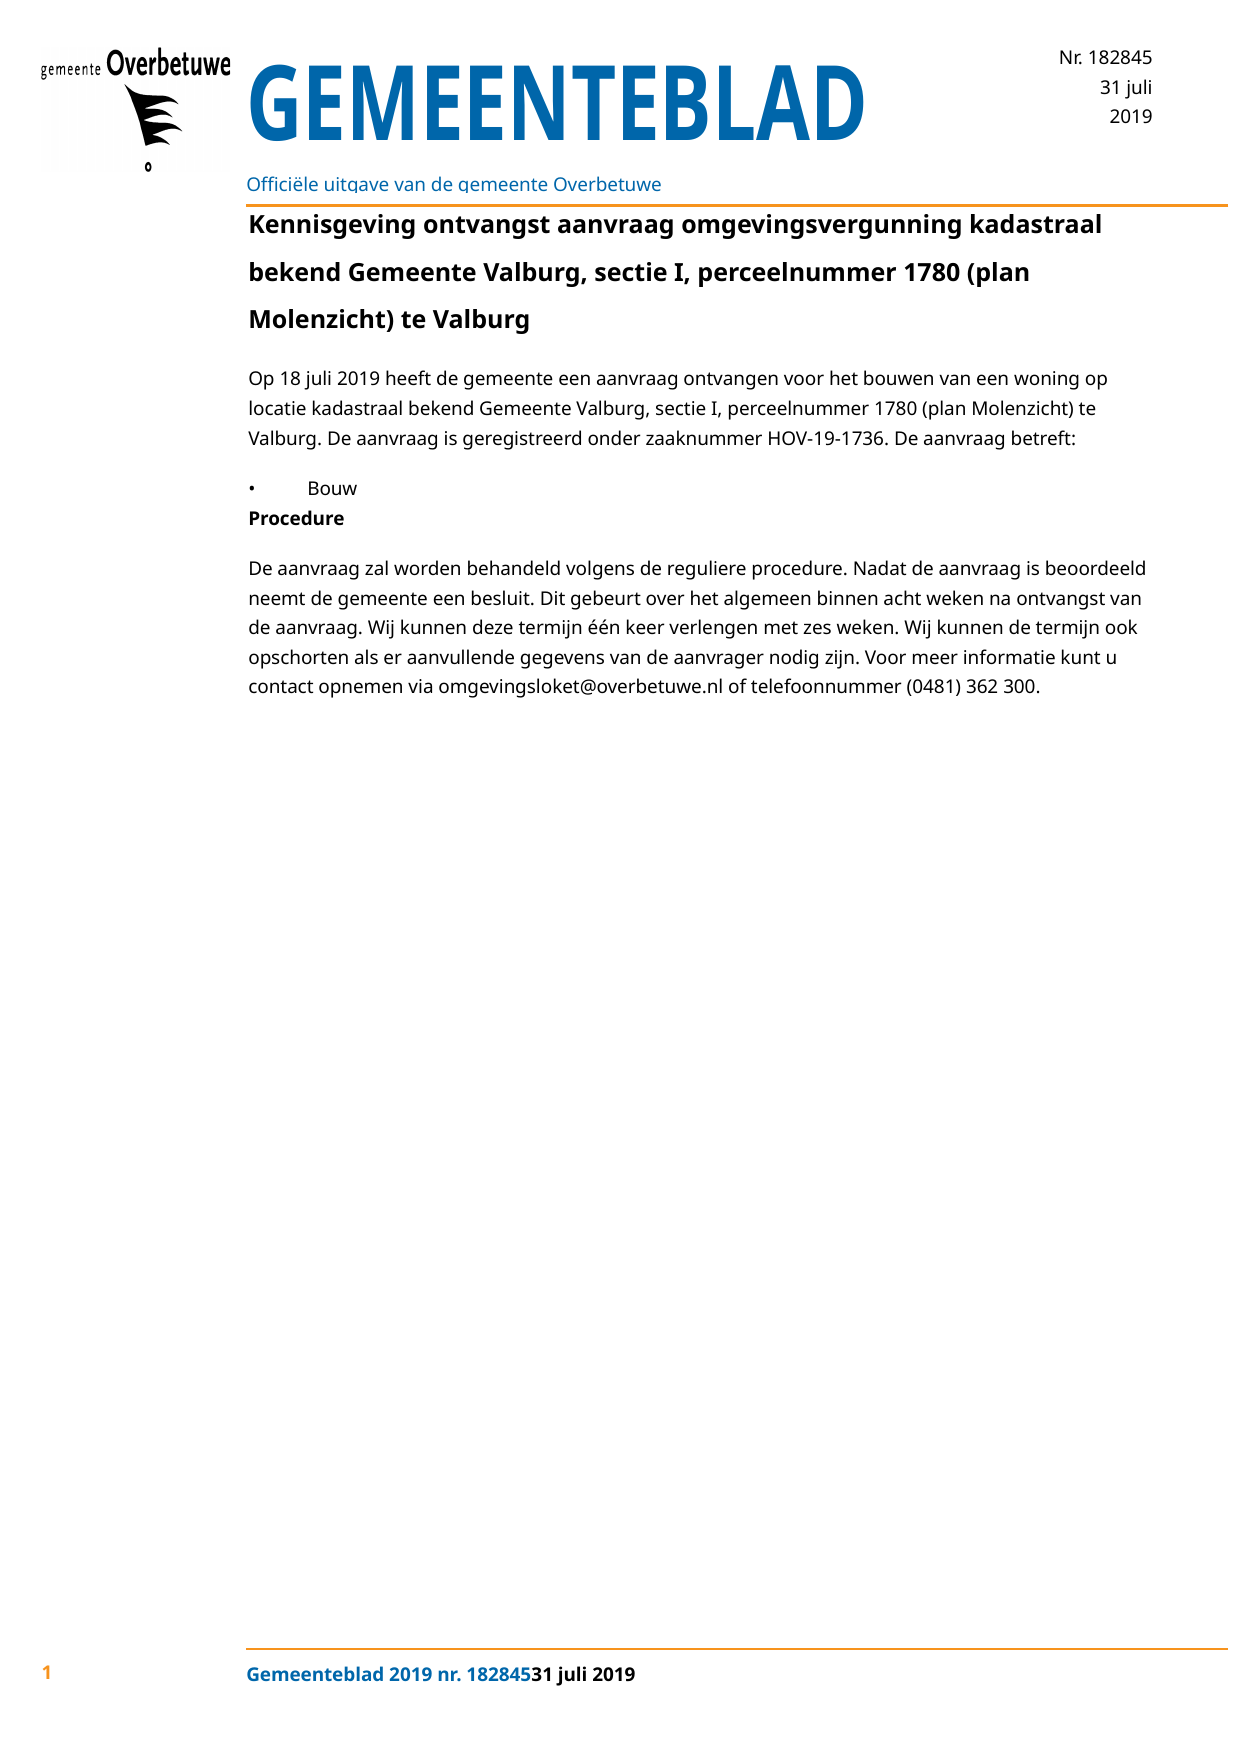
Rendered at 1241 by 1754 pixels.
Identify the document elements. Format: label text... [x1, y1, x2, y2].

text Procedure [248, 505, 1152, 530]
text De aanvraag zal worden behandeld volgens de reguliere procedure. Nadat de aanvraag is beoordeeld neemt de gemeente een besluit. Dit gebeurt over het algemeen binnen acht weken na ontvangst van de aanvraag. Wij kunnen deze termijn één keer verlengen met zes weken. Wij kunnen de termijn ook opschorten als er aanvullende gegevens van de aanvrager nodig zijn. Voor meer informatie kunt u contact opnemen via omgevingsloket@overbetuwe.nl of telefoonnummer (0481) 362 300. [248, 555, 1152, 699]
picture [41, 47, 231, 172]
text Kennisgeving ontvangst aanvraag omgevingsvergunning kadastraal bekend Gemeente Valburg, sectie I, perceelnummer 1780 (plan Molenzicht) te Valburg [248, 207, 1152, 336]
list Bouw [248, 475, 1152, 501]
text Op 18 juli 2019 heeft de gemeente een aanvraag ontvangen voor het bouwen van een woning op locatie kadastraal bekend Gemeente Valburg, sectie I, perceelnummer 1780 (plan Molenzicht) te Valburg. De aanvraag is geregistreerd onder zaaknummer HOV-19-1736. De aanvraag betreft: [248, 366, 1152, 450]
